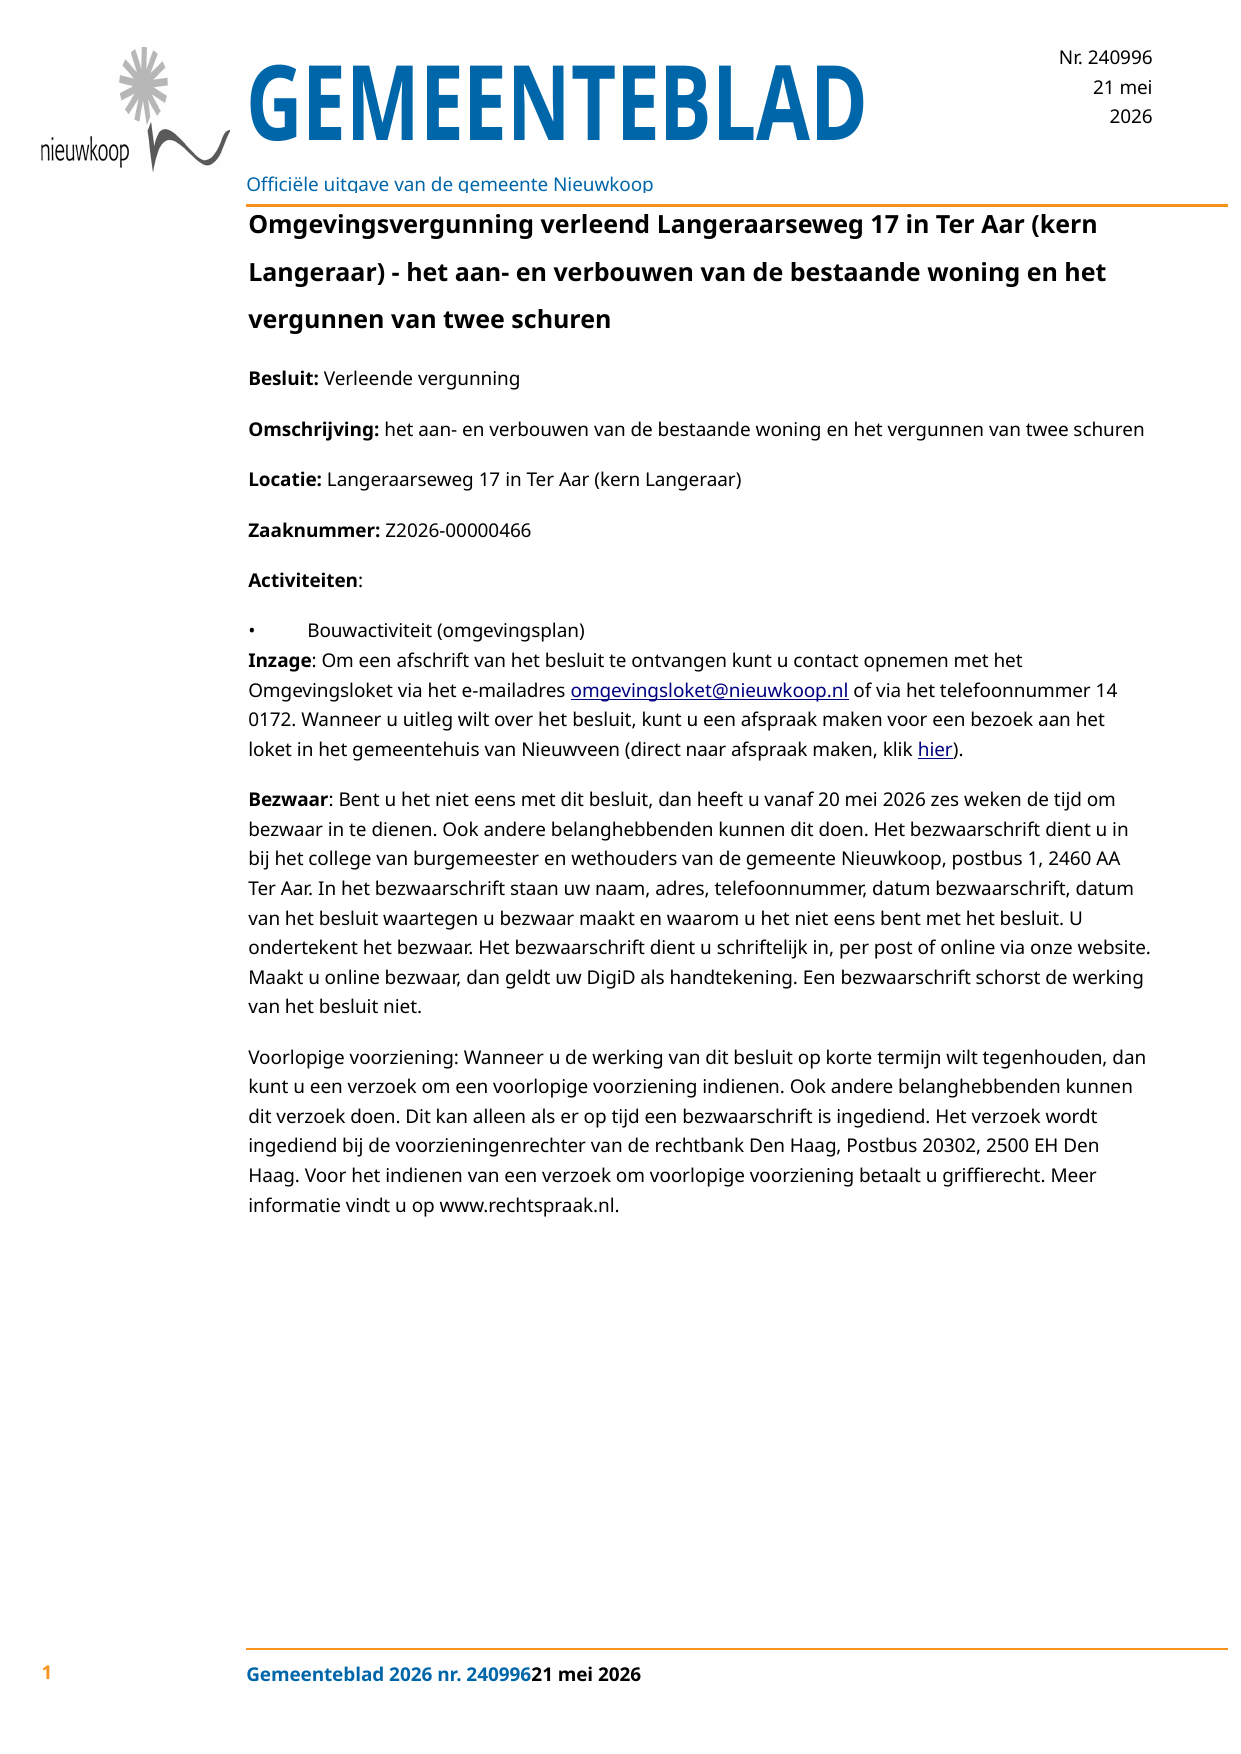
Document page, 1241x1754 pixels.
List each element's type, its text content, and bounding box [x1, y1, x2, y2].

text Zaaknummer: Z2026-00000466 [248, 517, 1152, 542]
text Activiteiten: [248, 567, 1152, 593]
list Bouwactiviteit (omgevingsplan) [248, 618, 1152, 643]
text Besluit: Verleende vergunning [248, 366, 1152, 391]
picture [41, 47, 231, 172]
text Bezwaar: Bent u het niet eens met dit besluit, dan heeft u vanaf 20 mei 2026 zes weken de tijd om bezwaar in te dienen. Ook andere belanghebbenden kunnen dit doen. Het bezwaarschrift dient u in bij het college van burgemeester en wethouders van de gemeente Nieuwkoop, postbus 1, 2460 AA Ter Aar. In het bezwaarschrift staan uw naam, adres, telefoonnummer, datum bezwaarschrift, datum van het besluit waartegen u bezwaar maakt en waarom u het niet eens bent met het besluit. U ondertekent het bezwaar. Het bezwaarschrift dient u schriftelijk in, per post of online via onze website. Maakt u online bezwaar, dan geldt uw DigiD als handtekening. Een bezwaarschrift schorst de werking van het besluit niet. [248, 786, 1152, 1019]
text Omschrijving: het aan- en verbouwen van de bestaande woning en het vergunnen van twee schuren [248, 416, 1152, 442]
text Omgevingsvergunning verleend Langeraarseweg 17 in Ter Aar (kern Langeraar) - het aan- en verbouwen van de bestaande woning en het vergunnen van twee schuren [248, 207, 1152, 336]
text Voorlopige voorziening: Wanneer u de werking van dit besluit op korte termijn wilt tegenhouden, dan kunt u een verzoek om een voorlopige voorziening indienen. Ook andere belanghebbenden kunnen dit verzoek doen. Dit kan alleen als er op tijd een bezwaarschrift is ingediend. Het verzoek wordt ingediend bij de voorzieningenrechter van de rechtbank Den Haag, Postbus 20302, 2500 EH Den Haag. Voor het indienen van een verzoek om voorlopige voorziening betaalt u griffierecht. Meer informatie vindt u op www.rechtspraak.nl. [248, 1044, 1152, 1217]
text Inzage: Om een afschrift van het besluit te ontvangen kunt u contact opnemen met het Omgevingsloket via het e-mailadres omgevingsloket@nieuwkoop.nl of via het telefoonnummer 14 0172. Wanneer u uitleg wilt over het besluit, kunt u een afspraak maken voor een bezoek aan het loket in het gemeentehuis van Nieuwveen (direct naar afspraak maken, klik hier). [248, 647, 1152, 762]
text Locatie: Langeraarseweg 17 in Ter Aar (kern Langeraar) [248, 466, 1152, 492]
